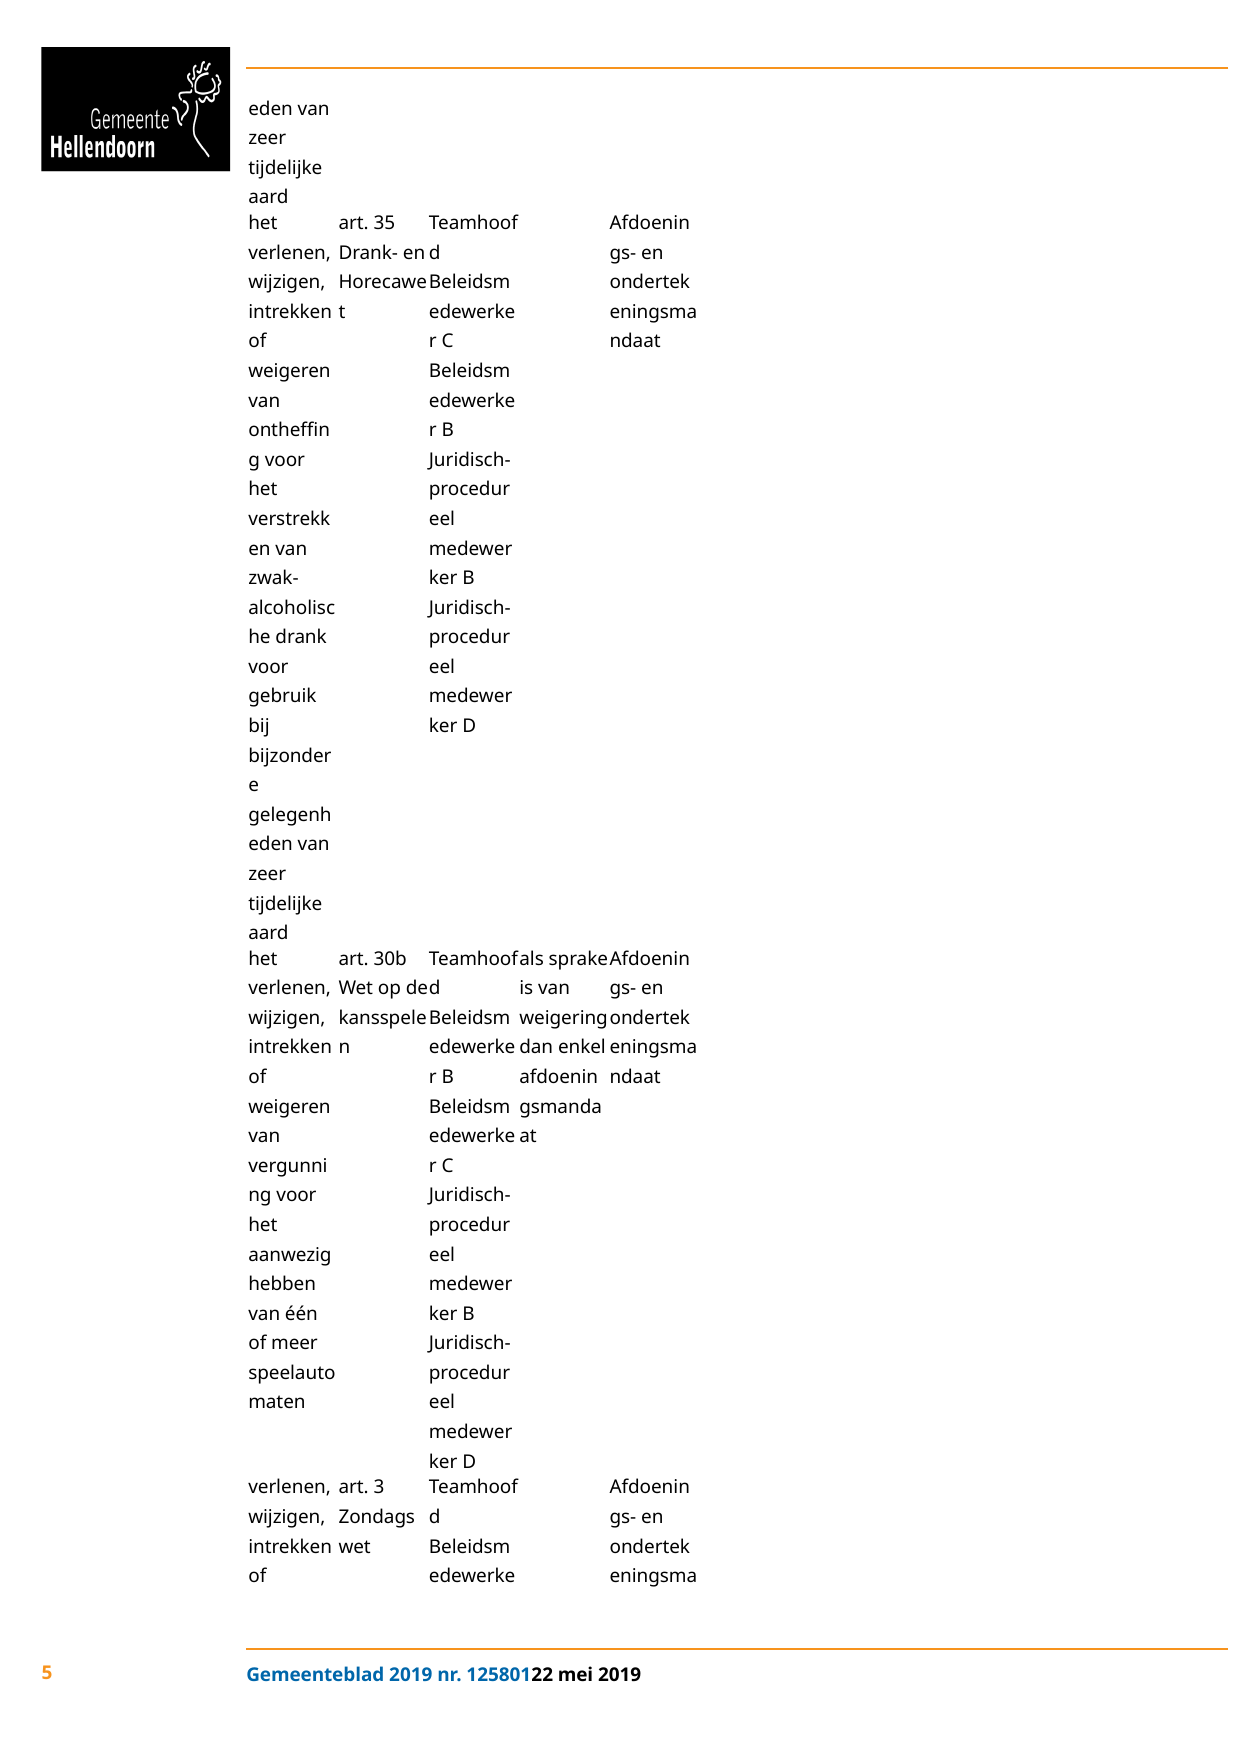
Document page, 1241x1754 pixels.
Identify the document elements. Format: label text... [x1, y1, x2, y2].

table_cell [519, 95, 609, 209]
table_cell [429, 95, 519, 209]
picture [41, 47, 231, 172]
table_cell [338, 95, 429, 209]
table_cell het verlenen, wijzigen, intrekken of weigeren van vergunning voor het aanwezig hebben van één of meer speelautomaten [248, 945, 338, 1474]
table_cell Afdoenings- en ondertekeningsma [609, 1474, 700, 1588]
table_cell verlenen, wijzigen, intrekken of [248, 1474, 338, 1588]
table_cell art. 35 Drank- en Horecawet [338, 209, 429, 945]
table_cell Afdoenings- en ondertekeningsmandaat [609, 945, 700, 1474]
table_cell [519, 209, 609, 945]
table_cell Teamhoofd Beleidsmedewerker B Beleidsmedewerker C Juridisch-procedureel medewerker B Juridisch-procedureel medewerker D [429, 945, 519, 1474]
table_cell het verlenen, wijzigen, intrekken of weigeren van ontheffing voor het verstrekken van zwak-alcoholische drank voor gebruik bij bijzondere gelegenheden van zeer tijdelijke aard [248, 209, 338, 945]
table_cell [519, 1474, 609, 1588]
table_cell Teamhoofd Beleidsmedewerker C Beleidsmedewerker B Juridisch-procedureel medewerker B Juridisch-procedureel medewerker D [429, 209, 519, 945]
table_cell Afdoenings- en ondertekeningsmandaat [609, 209, 700, 945]
table_cell als sprake is van weigering dan enkel afdoeningsmandaat [519, 945, 609, 1474]
table_cell Teamhoofd Beleidsmedewerke [429, 1474, 519, 1588]
table_cell [609, 95, 700, 209]
table_cell art. 30b Wet op de kansspelen [338, 945, 429, 1474]
table_cell eden van zeer tijdelijke aard [248, 95, 338, 209]
table_cell art. 3 Zondagswet [338, 1474, 429, 1588]
